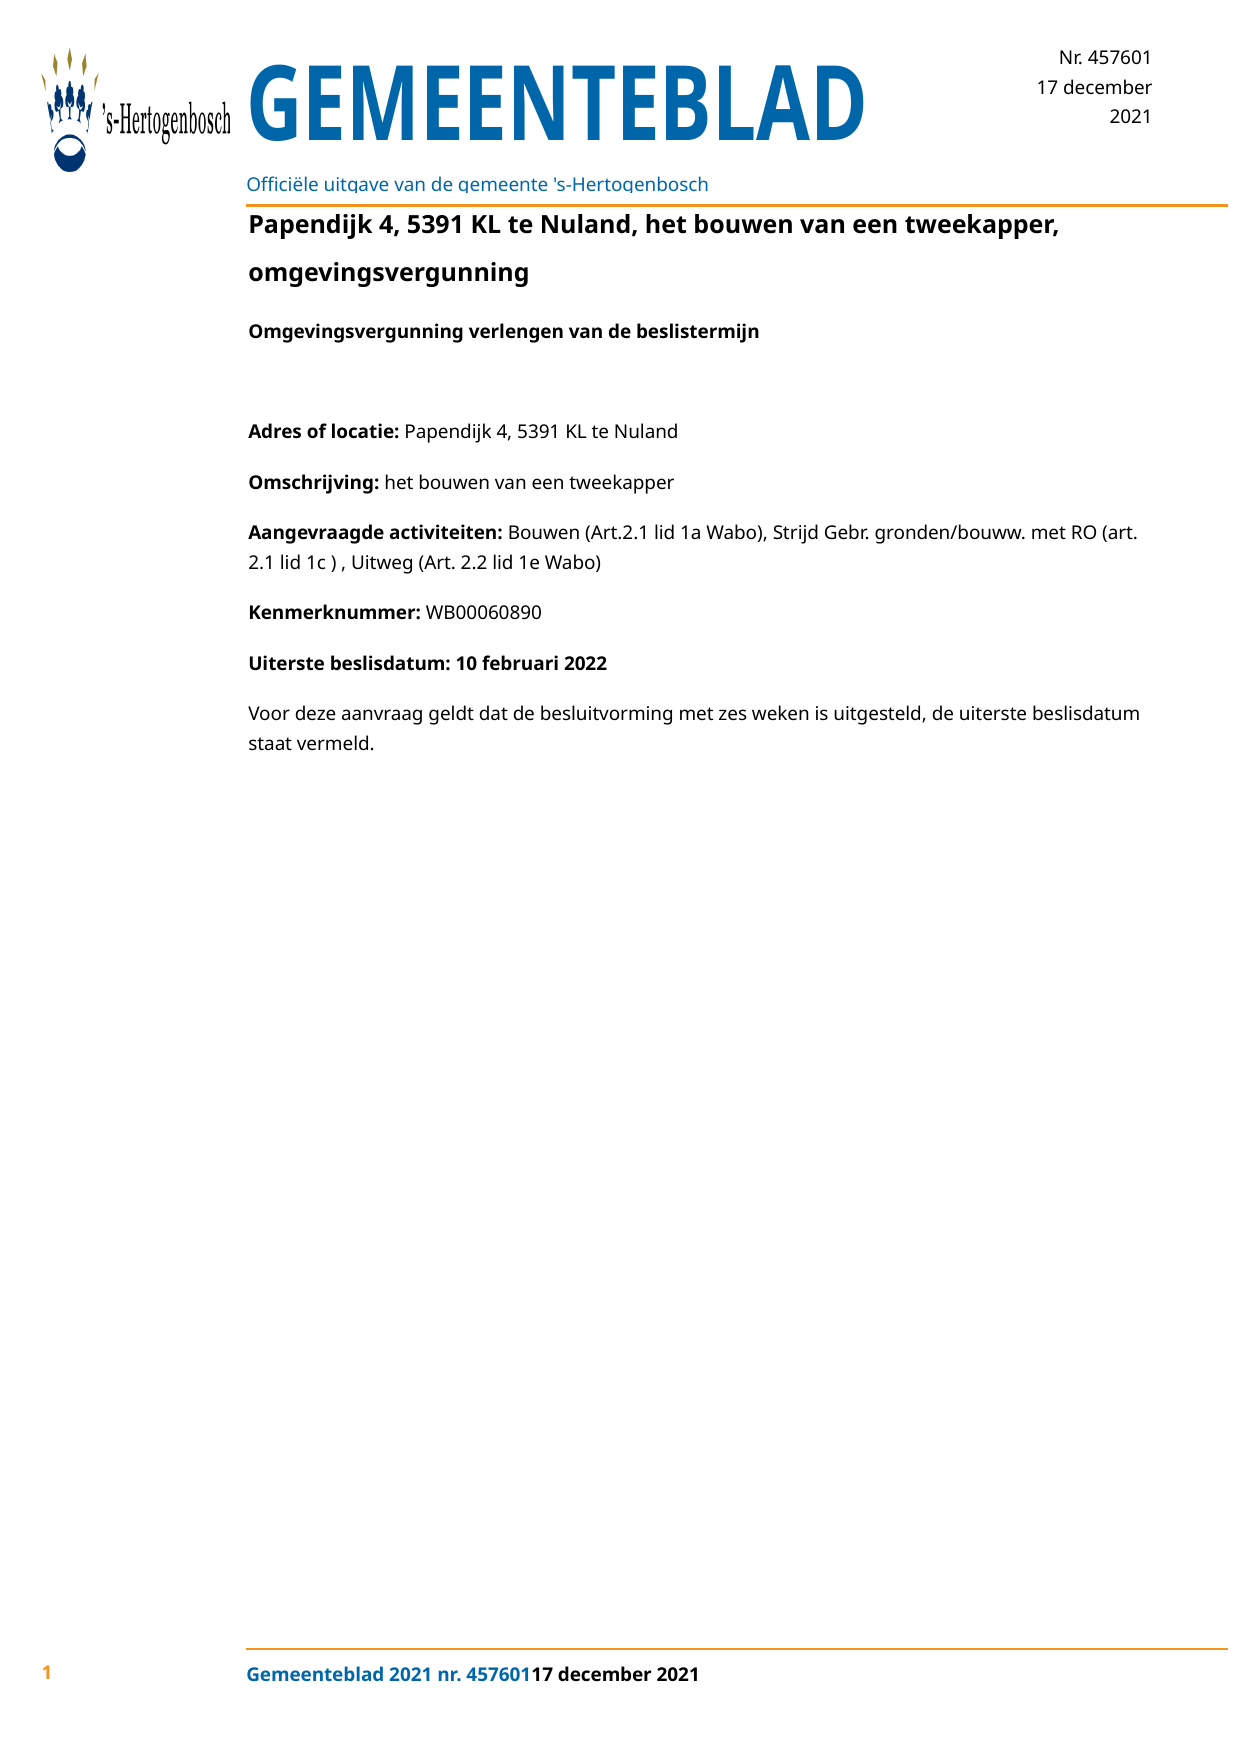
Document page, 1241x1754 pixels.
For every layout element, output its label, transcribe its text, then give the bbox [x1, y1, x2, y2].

text Omschrijving: het bouwen van een tweekapper [248, 469, 1152, 495]
text Kenmerknummer: WB00060890 [248, 599, 1152, 625]
text Papendijk 4, 5391 KL te Nuland, het bouwen van een tweekapper, omgevingsvergunning [248, 207, 1152, 288]
picture [41, 47, 231, 172]
text Voor deze aanvraag geldt dat de besluitvorming met zes weken is uitgesteld, de uiterste beslisdatum staat vermeld. [248, 700, 1152, 756]
text Uiterste beslisdatum: 10 februari 2022 [248, 650, 1152, 676]
text Aangevraagde activiteiten: Bouwen (Art.2.1 lid 1a Wabo), Strijd Gebr. gronden/bouww. met RO (art. 2.1 lid 1c ) , Uitweg (Art. 2.2 lid 1e Wabo) [248, 519, 1152, 575]
text Adres of locatie: Papendijk 4, 5391 KL te Nuland [248, 419, 1152, 444]
text Omgevingsvergunning verlengen van de beslistermijn [248, 318, 1152, 344]
